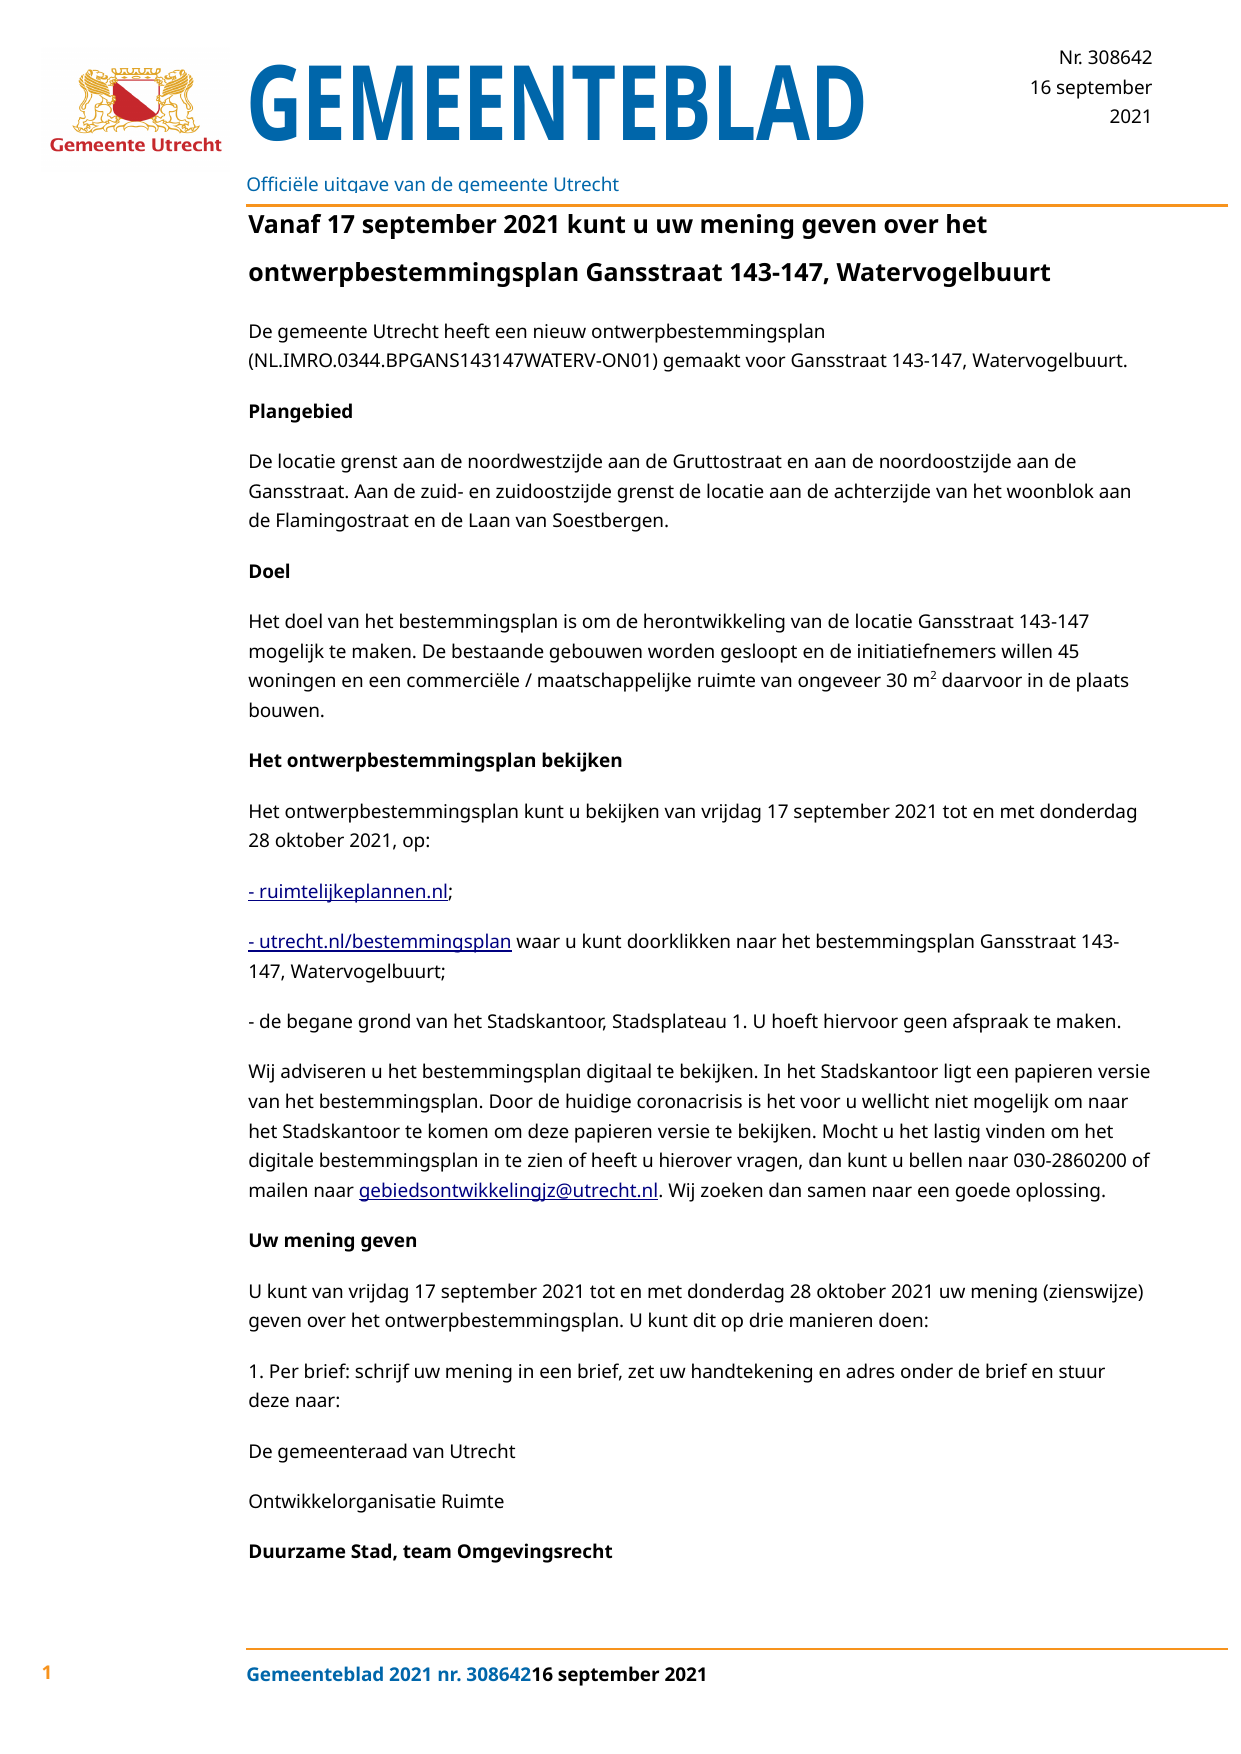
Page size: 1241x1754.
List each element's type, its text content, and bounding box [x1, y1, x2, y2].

text De gemeente Utrecht heeft een nieuw ontwerpbestemmingsplan (NL.IMRO.0344.BPGANS143147WATERV-ON01) gemaakt voor Gansstraat 143-147, Watervogelbuurt. [248, 318, 1152, 373]
text U kunt van vrijdag 17 september 2021 tot en met donderdag 28 oktober 2021 uw mening (zienswijze) geven over het ontwerpbestemmingsplan. U kunt dit op drie manieren doen: [248, 1278, 1152, 1333]
text Het doel van het bestemmingsplan is om de herontwikkeling van de locatie Gansstraat 143-147 mogelijk te maken. De bestaande gebouwen worden gesloopt en de initiatiefnemers willen 45 woningen en een commerciële / maatschappelijke ruimte van ongeveer 30 m2 daarvoor in de plaats bouwen. [248, 608, 1152, 723]
text Vanaf 17 september 2021 kunt u uw mening geven over het ontwerpbestemmingsplan Gansstraat 143-147, Watervogelbuurt [248, 207, 1152, 288]
text De gemeenteraad van Utrecht [248, 1438, 1152, 1464]
text - ruimtelijkeplannen.nl; [248, 878, 1152, 904]
text Duurzame Stad, team Omgevingsrecht [248, 1539, 1152, 1564]
text - de begane grond van het Stadskantoor, Stadsplateau 1. U hoeft hiervoor geen afspraak te maken. [248, 1008, 1152, 1034]
text De locatie grenst aan de noordwestzijde aan de Gruttostraat en aan de noordoostzijde aan de Gansstraat. Aan de zuid- en zuidoostzijde grenst de locatie aan de achterzijde van het woonblok aan de Flamingostraat en de Laan van Soestbergen. [248, 448, 1152, 533]
text Plangebied [248, 398, 1152, 424]
picture [41, 47, 231, 172]
text 1. Per brief: schrijf uw mening in een brief, zet uw handtekening en adres onder de brief en stuur deze naar: [248, 1358, 1152, 1413]
text - utrecht.nl/bestemmingsplan waar u kunt doorklikken naar het bestemmingsplan Gansstraat 143-147, Watervogelbuurt; [248, 928, 1152, 984]
text Doel [248, 558, 1152, 584]
text Ontwikkelorganisatie Ruimte [248, 1488, 1152, 1514]
text Uw mening geven [248, 1227, 1152, 1253]
text Het ontwerpbestemmingsplan kunt u bekijken van vrijdag 17 september 2021 tot en met donderdag 28 oktober 2021, op: [248, 798, 1152, 853]
text Het ontwerpbestemmingsplan bekijken [248, 747, 1152, 773]
text Wij adviseren u het bestemmingsplan digitaal te bekijken. In het Stadskantoor ligt een papieren versie van het bestemmingsplan. Door de huidige coronacrisis is het voor u wellicht niet mogelijk om naar het Stadskantoor te komen om deze papieren versie te bekijken. Mocht u het lastig vinden om het digitale bestemmingsplan in te zien of heeft u hierover vragen, dan kunt u bellen naar 030-2860200 of mailen naar gebiedsontwikkelingjz@utrecht.nl. Wij zoeken dan samen naar een goede oplossing. [248, 1059, 1152, 1203]
